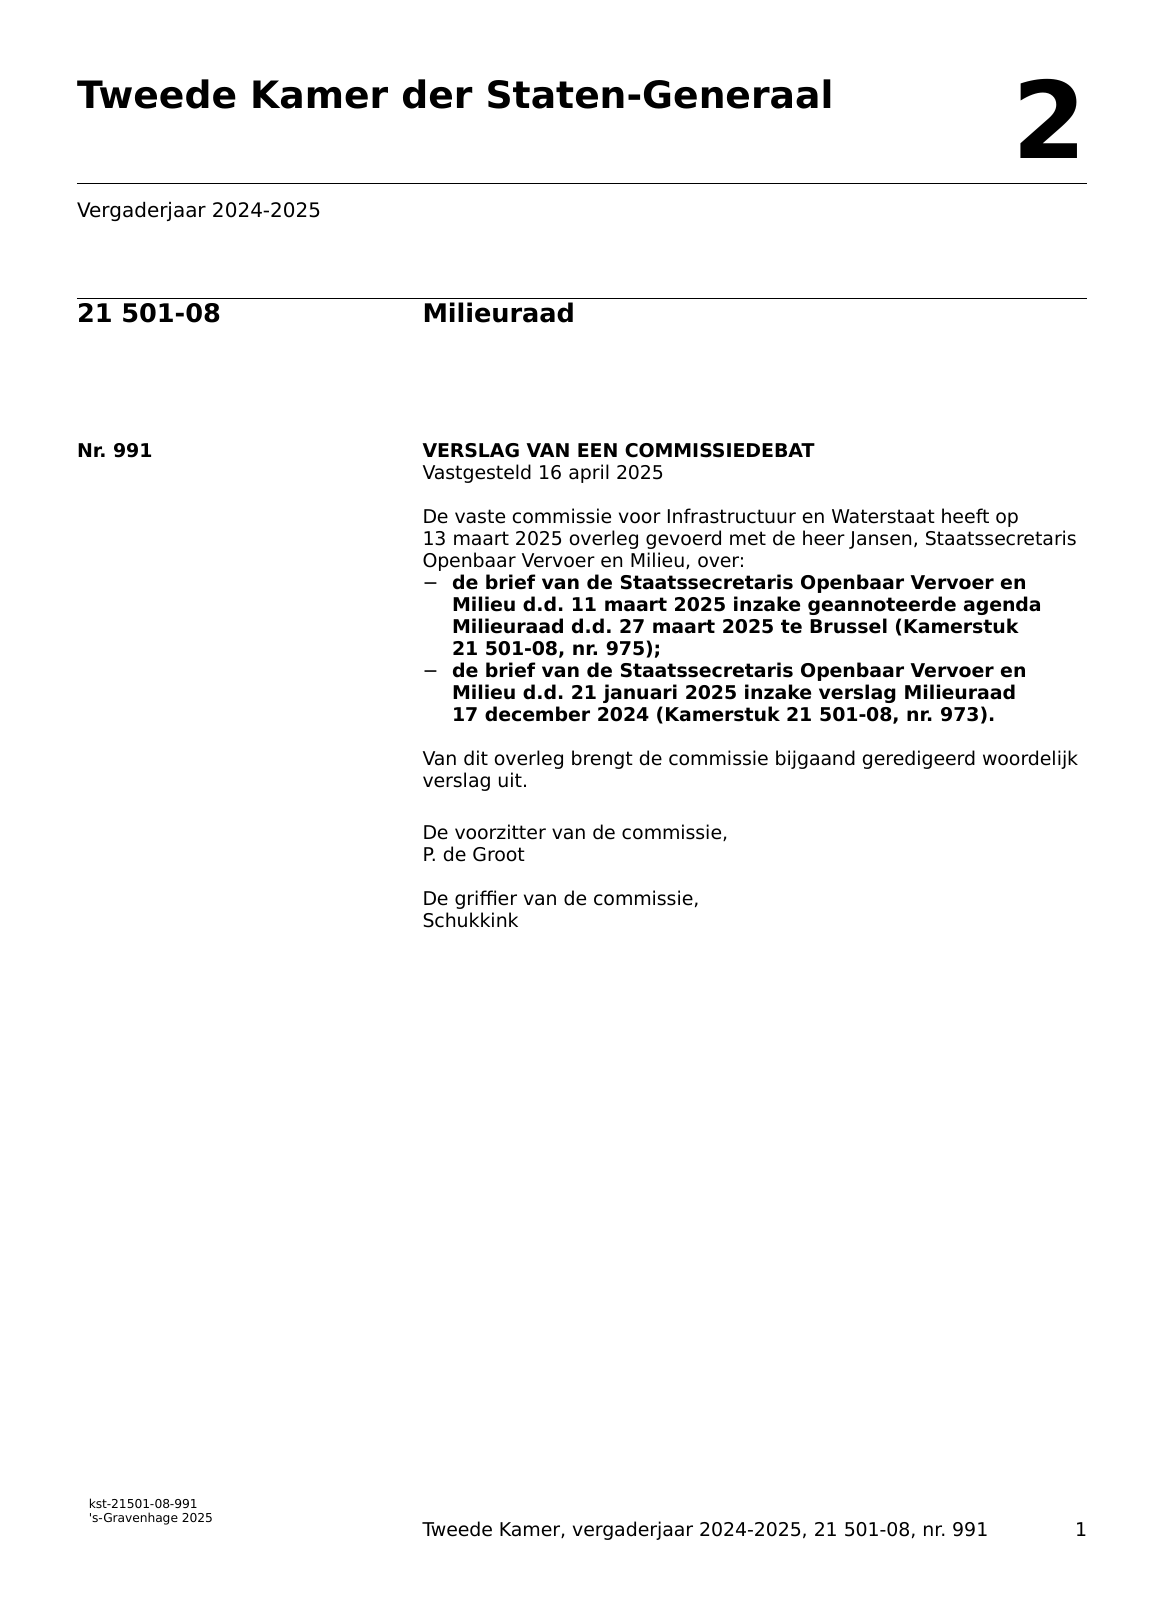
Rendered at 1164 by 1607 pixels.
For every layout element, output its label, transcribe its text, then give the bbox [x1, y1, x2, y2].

table_header Tweede Kamer der Staten-Generaal [77, 59, 886, 183]
text − de brief van de Staatssecretaris Openbaar Vervoer en Milieu d.d. 21 januari 2025 inzake verslag Milieuraad 17 december 2024 (Kamerstuk 21 501-08, nr. 973). [422, 660, 1087, 726]
subtitle 21 501-08 Milieuraad [77, 299, 1087, 329]
text Vastgesteld 16 april 2025 [422, 462, 1087, 484]
text De griffier van de commissie, Schukkink [422, 888, 1087, 932]
text kst-21501-08-991 [88, 1497, 323, 1511]
table_header 2 [886, 59, 1087, 183]
text De vaste commissie voor Infrastructuur en Waterstaat heeft op 13 maart 2025 overleg gevoerd met de heer Jansen, Staatssecretaris Openbaar Vervoer en Milieu, over: [422, 506, 1087, 572]
text 's-Gravenhage 2025 [88, 1511, 323, 1525]
text De voorzitter van de commissie, P. de Groot [422, 822, 1087, 866]
text Van dit overleg brengt de commissie bijgaand geredigeerd woordelijk verslag uit. [422, 748, 1087, 792]
table_cell Vergaderjaar 2024-2025 [77, 184, 1087, 298]
subtitle Nr. 991 VERSLAG VAN EEN COMMISSIEDEBAT [77, 440, 1087, 462]
text − de brief van de Staatssecretaris Openbaar Vervoer en Milieu d.d. 11 maart 2025 inzake geannoteerde agenda Milieuraad d.d. 27 maart 2025 te Brussel (Kamerstuk 21 501-08, nr. 975); [422, 572, 1087, 660]
